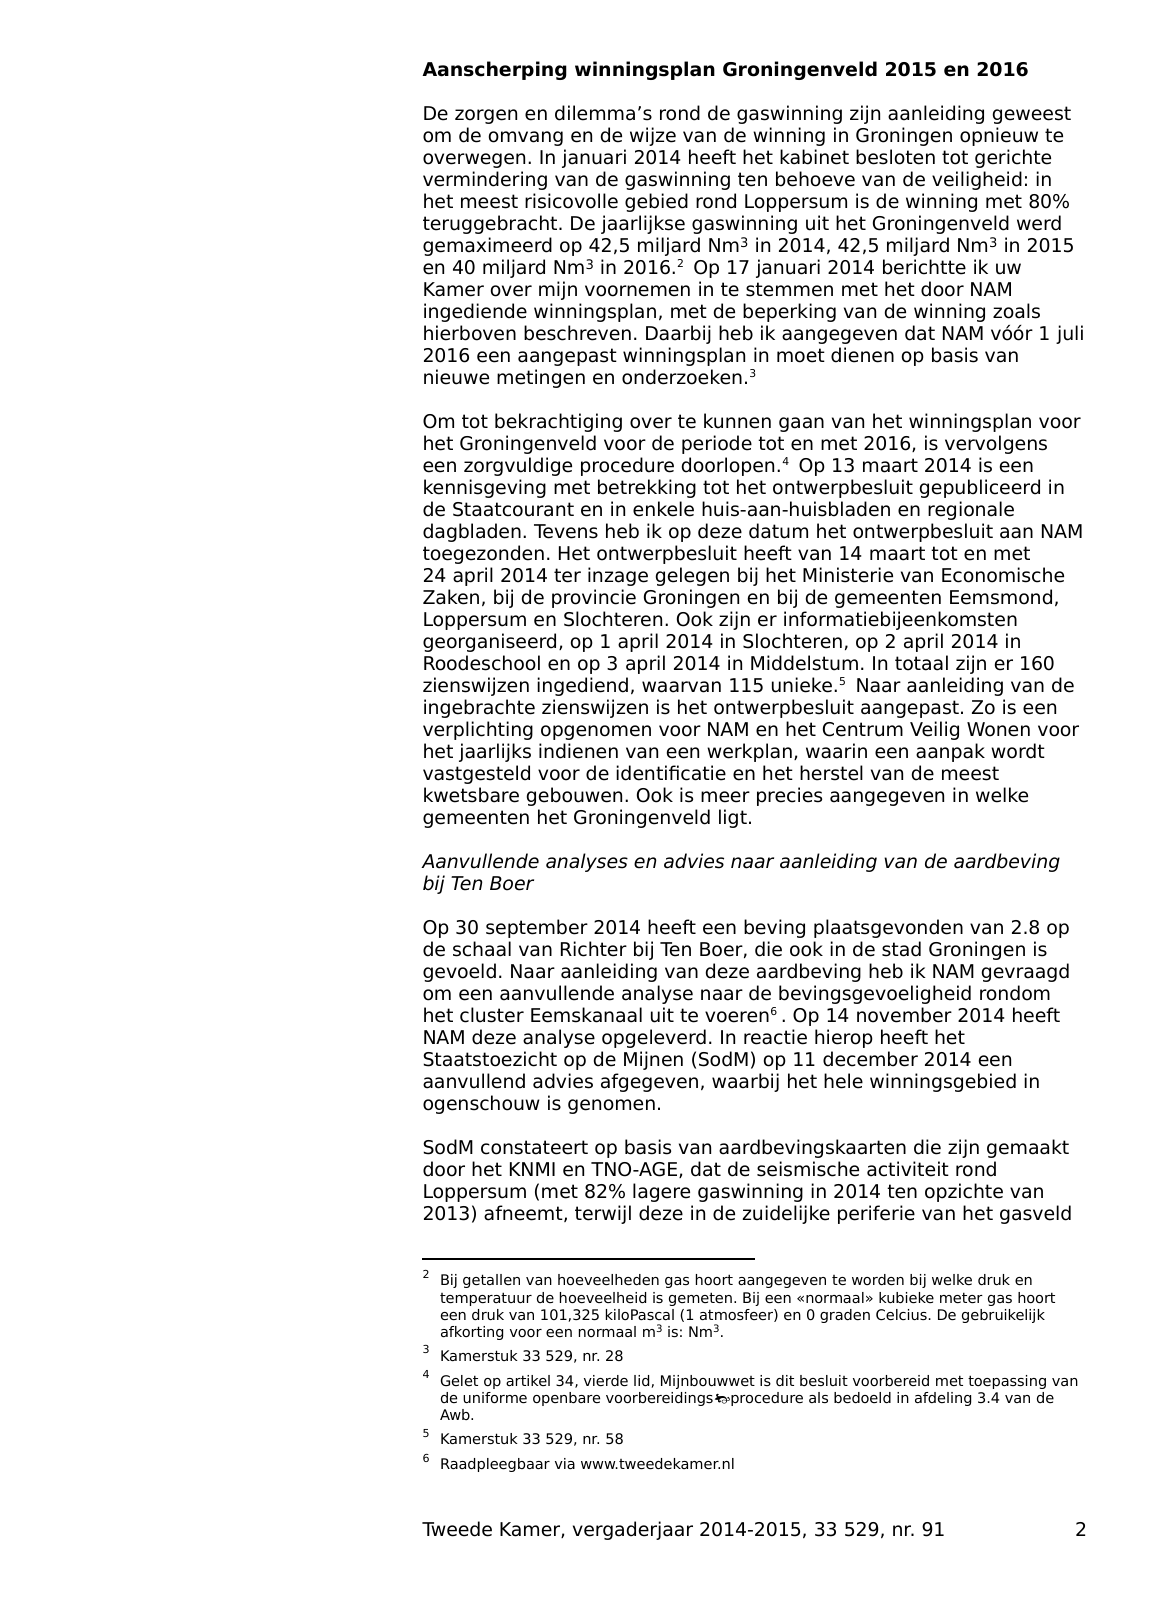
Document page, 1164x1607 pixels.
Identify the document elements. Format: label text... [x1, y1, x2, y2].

subtitle Aanscherping winningsplan Groningenveld 2015 en 2016 [422, 59, 1087, 81]
subtitle Aanvullende analyses en advies naar aanleiding van de aardbeving bij Ten Boer [422, 851, 1087, 895]
text Raadpleegbaar via www.tweedekamer.nl [422, 1452, 1087, 1474]
text Om tot bekrachtiging over te kunnen gaan van het winningsplan voor het Groningenveld voor de periode tot en met 2016, is vervolgens een zorgvuldige procedure doorlopen. Op 13 maart 2014 is een kennisgeving met betrekking tot het ontwerpbesluit gepubliceerd in de Staatcourant en in enkele huis-aan-huisbladen en regionale dagbladen. Tevens heb ik op deze datum het ontwerpbesluit aan NAM toegezonden. Het ontwerpbesluit heeft van 14 maart tot en met 24 april 2014 ter inzage gelegen bij het Ministerie van Economische Zaken, bij de provincie Groningen en bij de gemeenten Eemsmond, Loppersum en Slochteren. Ook zijn er informatiebijeenkomsten georganiseerd, op 1 april 2014 in Slochteren, op 2 april 2014 in Roodeschool en op 3 april 2014 in Middelstum. In totaal zijn er 160 zienswijzen ingediend, waarvan 115 unieke. Naar aanleiding van de ingebrachte zienswijzen is het ontwerpbesluit aangepast. Zo is een verplichting opgenomen voor NAM en het Centrum Veilig Wonen voor het jaarlijks indienen van een werkplan, waarin een aanpak wordt vastgesteld voor de identificatie en het herstel van de meest kwetsbare gebouwen. Ook is meer precies aangegeven in welke gemeenten het Groningenveld ligt. [422, 411, 1087, 829]
text SodM constateert op basis van aardbevingskaarten die zijn gemaakt door het KNMI en TNO-AGE, dat de seismische activiteit rond Loppersum (met 82% lagere gaswinning in 2014 ten opzichte van 2013) afneemt, terwijl deze in de zuidelijke periferie van het gasveld [422, 1137, 1087, 1225]
text De zorgen en dilemma’s rond de gaswinning zijn aanleiding geweest om de omvang en de wijze van de winning in Groningen opnieuw te overwegen. In januari 2014 heeft het kabinet besloten tot gerichte vermindering van de gaswinning ten behoeve van de veiligheid: in het meest risicovolle gebied rond Loppersum is de winning met 80% teruggebracht. De jaarlijkse gaswinning uit het Groningenveld werd gemaximeerd op 42,5 miljard Nm3 in 2014, 42,5 miljard Nm3 in 2015 en 40 miljard Nm3 in 2016. Op 17 januari 2014 berichtte ik uw Kamer over mijn voornemen in te stemmen met het door NAM ingediende winningsplan, met de beperking van de winning zoals hierboven beschreven. Daarbij heb ik aangegeven dat NAM vóór 1 juli 2016 een aangepast winningsplan in moet dienen op basis van nieuwe metingen en onderzoeken. [422, 103, 1087, 389]
text Gelet op artikel 34, vierde lid, Mijnbouwwet is dit besluit voorbereid met toepassing van de uniforme openbare voorbereidingsprocedure als bedoeld in afdeling 3.4 van de Awb. [422, 1368, 1087, 1424]
text Op 30 september 2014 heeft een beving plaatsgevonden van 2.8 op de schaal van Richter bij Ten Boer, die ook in de stad Groningen is gevoeld. Naar aanleiding van deze aardbeving heb ik NAM gevraagd om een aanvullende analyse naar de bevingsgevoeligheid rondom het cluster Eemskanaal uit te voeren. Op 14 november 2014 heeft NAM deze analyse opgeleverd. In reactie hierop heeft het Staatstoezicht op de Mijnen (SodM) op 11 december 2014 een aanvullend advies afgegeven, waarbij het hele winningsgebied in ogenschouw is genomen. [422, 917, 1087, 1115]
text Kamerstuk 33 529, nr. 58 [422, 1427, 1087, 1449]
text Bij getallen van hoeveelheden gas hoort aangegeven te worden bij welke druk en temperatuur de hoeveelheid is gemeten. Bij een «normaal» kubieke meter gas hoort een druk van 101,325 kiloPascal (1 atmosfeer) en 0 graden Celcius. De gebruikelijk afkorting voor een normaal m3 is: Nm3. [422, 1268, 1087, 1341]
text Kamerstuk 33 529, nr. 28 [422, 1343, 1087, 1366]
